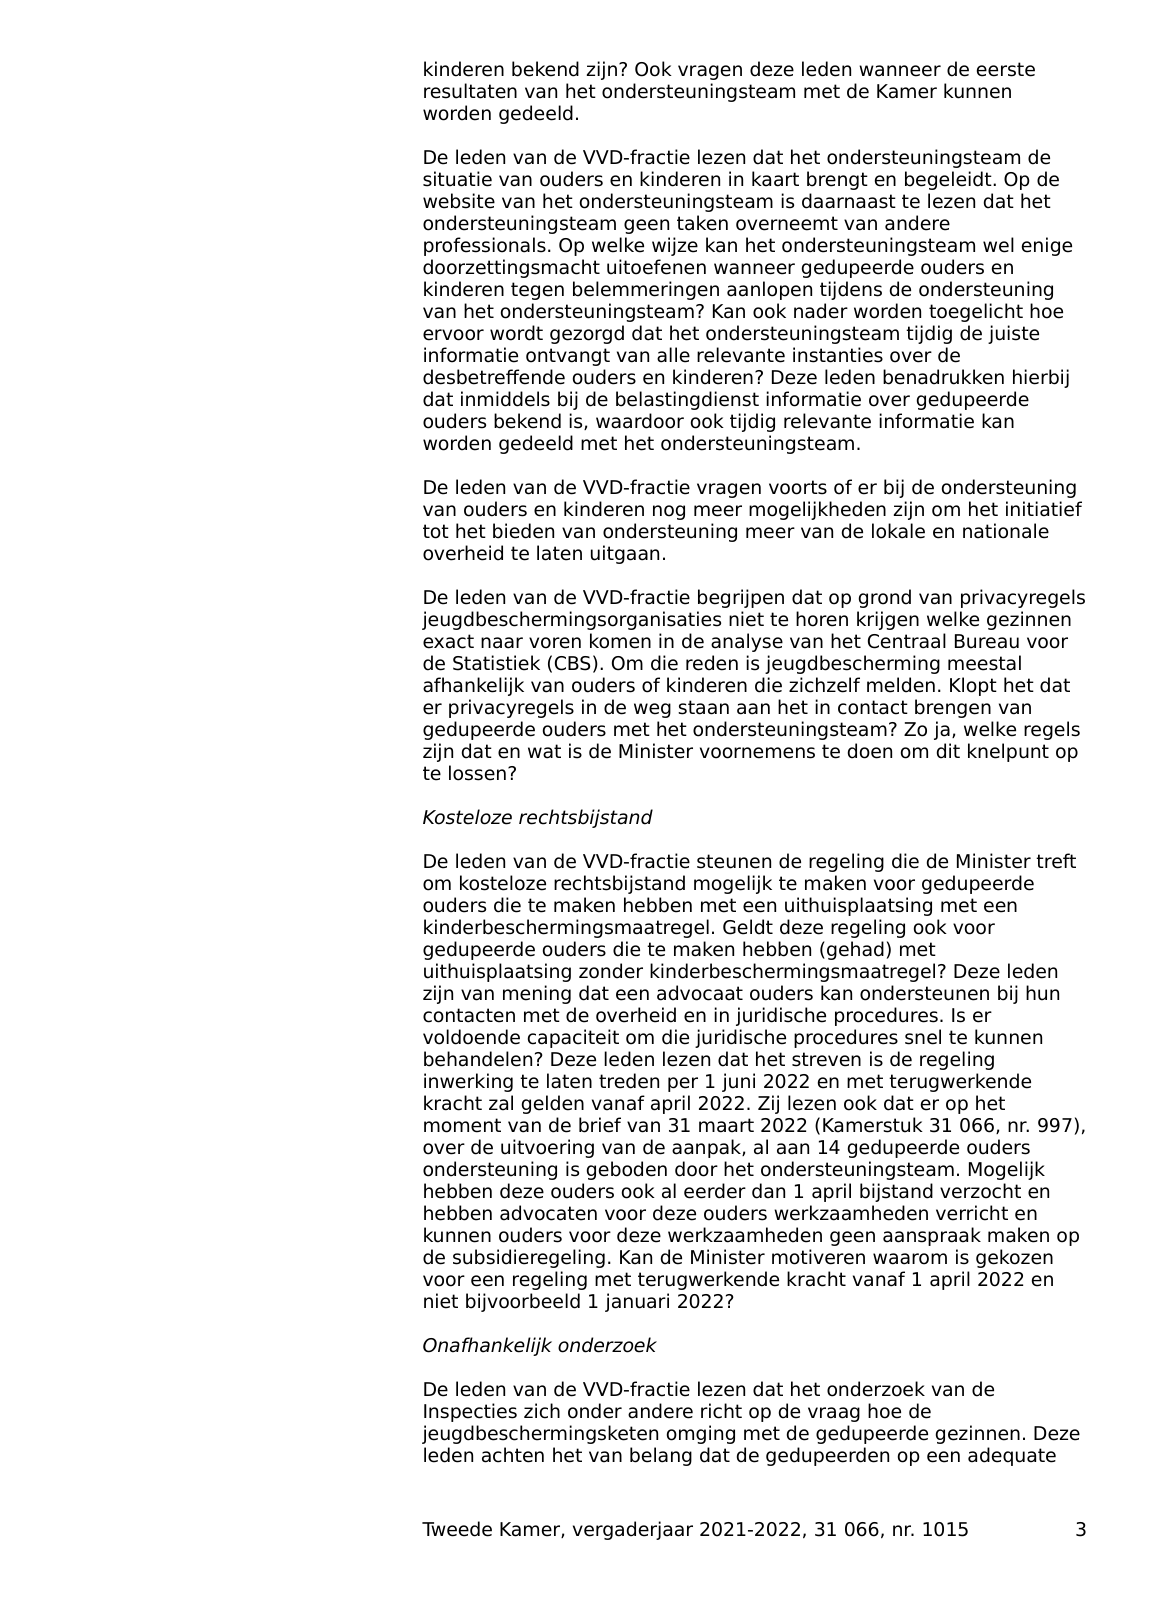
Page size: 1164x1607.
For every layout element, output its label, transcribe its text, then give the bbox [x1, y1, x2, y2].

text De leden van de VVD-fractie steunen de regeling die de Minister treft om kosteloze rechtsbijstand mogelijk te maken voor gedupeerde ouders die te maken hebben met een uithuisplaatsing met een kinderbeschermingsmaatregel. Geldt deze regeling ook voor gedupeerde ouders die te maken hebben (gehad) met uithuisplaatsing zonder kinderbeschermingsmaatregel? Deze leden zijn van mening dat een advocaat ouders kan ondersteunen bij hun contacten met de overheid en in juridische procedures. Is er voldoende capaciteit om die juridische procedures snel te kunnen behandelen? Deze leden lezen dat het streven is de regeling inwerking te laten treden per 1 juni 2022 en met terugwerkende kracht zal gelden vanaf april 2022. Zij lezen ook dat er op het moment van de brief van 31 maart 2022 (Kamerstuk 31 066, nr. 997), over de uitvoering van de aanpak, al aan 14 gedupeerde ouders ondersteuning is geboden door het ondersteuningsteam. Mogelijk hebben deze ouders ook al eerder dan 1 april bijstand verzocht en hebben advocaten voor deze ouders werkzaamheden verricht en kunnen ouders voor deze werkzaamheden geen aanspraak maken op de subsidieregeling. Kan de Minister motiveren waarom is gekozen voor een regeling met terugwerkende kracht vanaf 1 april 2022 en niet bijvoorbeeld 1 januari 2022? [422, 851, 1087, 1313]
text De leden van de VVD-fractie lezen dat het onderzoek van de Inspecties zich onder andere richt op de vraag hoe de jeugdbeschermingsketen omging met de gedupeerde gezinnen. Deze leden achten het van belang dat de gedupeerden op een adequate [422, 1379, 1087, 1467]
text De leden van de VVD-fractie begrijpen dat op grond van privacyregels jeugdbeschermingsorganisaties niet te horen krijgen welke gezinnen exact naar voren komen in de analyse van het Centraal Bureau voor de Statistiek (CBS). Om die reden is jeugdbescherming meestal afhankelijk van ouders of kinderen die zichzelf melden. Klopt het dat er privacyregels in de weg staan aan het in contact brengen van gedupeerde ouders met het ondersteuningsteam? Zo ja, welke regels zijn dat en wat is de Minister voornemens te doen om dit knelpunt op te lossen? [422, 587, 1087, 785]
subtitle Onafhankelijk onderzoek [422, 1335, 1087, 1357]
text De leden van de VVD-fractie lezen dat het ondersteuningsteam de situatie van ouders en kinderen in kaart brengt en begeleidt. Op de website van het ondersteuningsteam is daarnaast te lezen dat het ondersteuningsteam geen taken overneemt van andere professionals. Op welke wijze kan het ondersteuningsteam wel enige doorzettingsmacht uitoefenen wanneer gedupeerde ouders en kinderen tegen belemmeringen aanlopen tijdens de ondersteuning van het ondersteuningsteam? Kan ook nader worden toegelicht hoe ervoor wordt gezorgd dat het ondersteuningsteam tijdig de juiste informatie ontvangt van alle relevante instanties over de desbetreffende ouders en kinderen? Deze leden benadrukken hierbij dat inmiddels bij de belastingdienst informatie over gedupeerde ouders bekend is, waardoor ook tijdig relevante informatie kan worden gedeeld met het ondersteuningsteam. [422, 147, 1087, 455]
text De leden van de VVD-fractie vragen voorts of er bij de ondersteuning van ouders en kinderen nog meer mogelijkheden zijn om het initiatief tot het bieden van ondersteuning meer van de lokale en nationale overheid te laten uitgaan. [422, 477, 1087, 565]
text kinderen bekend zijn? Ook vragen deze leden wanneer de eerste resultaten van het ondersteuningsteam met de Kamer kunnen worden gedeeld. [422, 59, 1087, 125]
subtitle Kosteloze rechtsbijstand [422, 807, 1087, 829]
